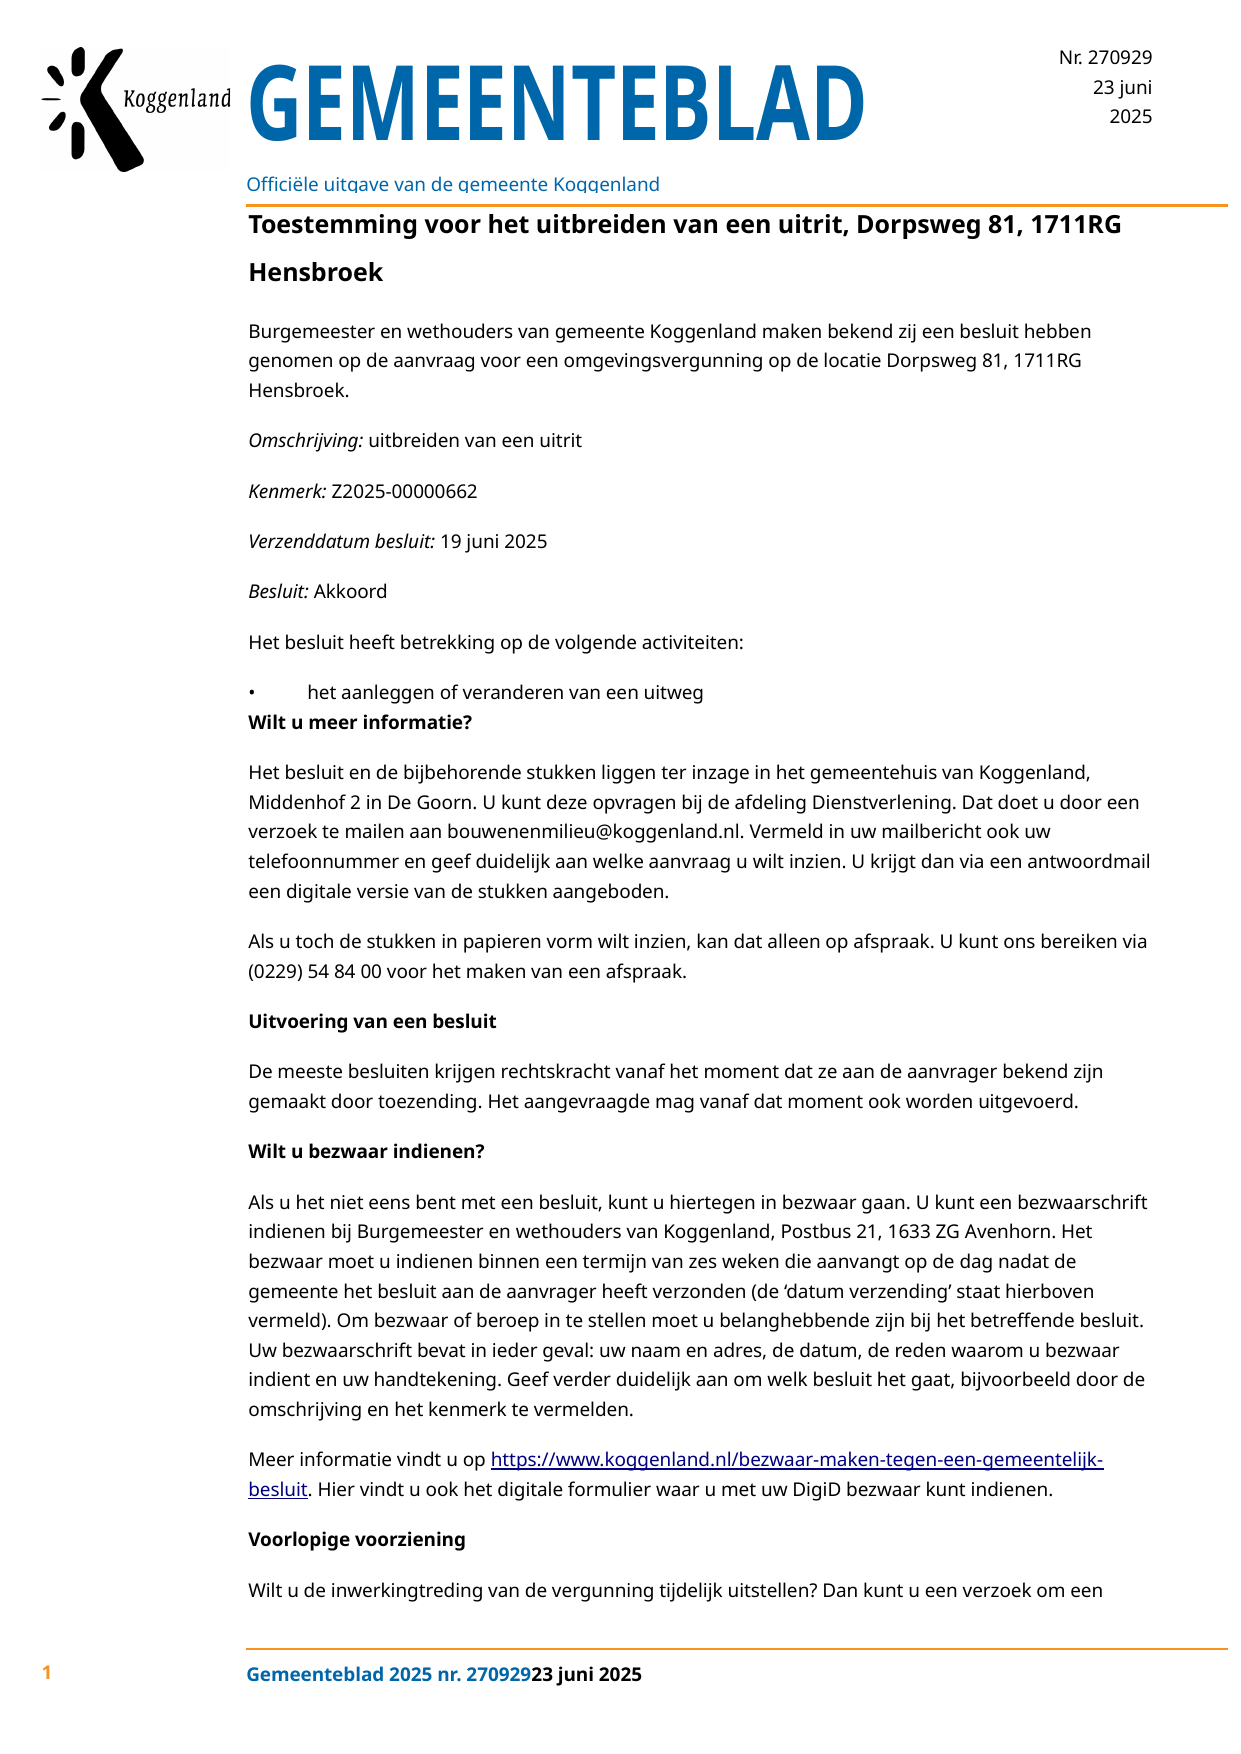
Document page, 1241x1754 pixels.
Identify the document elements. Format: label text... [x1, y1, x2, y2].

text Verzenddatum besluit: 19 juni 2025 [248, 528, 1152, 554]
text Kenmerk: Z2025-00000662 [248, 478, 1152, 504]
text Het besluit en de bijbehorende stukken liggen ter inzage in het gemeentehuis van Koggenland, Middenhof 2 in De Goorn. U kunt deze opvragen bij de afdeling Dienstverlening. Dat doet u door een verzoek te mailen aan bouwenenmilieu@koggenland.nl. Vermeld in uw mailbericht ook uw telefoonnummer en geef duidelijk aan welke aanvraag u wilt inzien. U krijgt dan via een antwoordmail een digitale versie van de stukken aangeboden. [248, 759, 1152, 904]
text Besluit: Akkoord [248, 579, 1152, 604]
text Voorlopige voorziening [248, 1527, 1152, 1552]
text De meeste besluiten krijgen rechtskracht vanaf het moment dat ze aan de aanvrager bekend zijn gemaakt door toezending. Het aangevraagde mag vanaf dat moment ook worden uitgevoerd. [248, 1059, 1152, 1114]
text Het besluit heeft betrekking op de volgende activiteiten: [248, 629, 1152, 655]
text Als u toch de stukken in papieren vorm wilt inzien, kan dat alleen op afspraak. U kunt ons bereiken via (0229) 54 84 00 voor het maken van een afspraak. [248, 928, 1152, 984]
text Wilt u bezwaar indienen? [248, 1139, 1152, 1164]
picture [41, 47, 231, 172]
text Meer informatie vindt u op https://www.koggenland.nl/bezwaar-maken-tegen-een-gemeentelijk-besluit. Hier vindt u ook het digitale formulier waar u met uw DigiD bezwaar kunt indienen. [248, 1447, 1152, 1502]
text Toestemming voor het uitbreiden van een uitrit, Dorpsweg 81, 1711RG Hensbroek [248, 207, 1152, 288]
text Burgemeester en wethouders van gemeente Koggenland maken bekend zij een besluit hebben genomen op de aanvraag voor een omgevingsvergunning op de locatie Dorpsweg 81, 1711RG Hensbroek. [248, 318, 1152, 403]
list het aanleggen of veranderen van een uitweg [248, 679, 1152, 705]
text Wilt u de inwerkingtreding van de vergunning tijdelijk uitstellen? Dan kunt u een verzoek om een [248, 1577, 1152, 1603]
text Uitvoering van een besluit [248, 1008, 1152, 1034]
text Omschrijving: uitbreiden van een uitrit [248, 427, 1152, 453]
text Wilt u meer informatie? [248, 709, 1152, 735]
text Als u het niet eens bent met een besluit, kunt u hiertegen in bezwaar gaan. U kunt een bezwaarschrift indienen bij Burgemeester en wethouders van Koggenland, Postbus 21, 1633 ZG Avenhorn. Het bezwaar moet u indienen binnen een termijn van zes weken die aanvangt op de dag nadat de gemeente het besluit aan de aanvrager heeft verzonden (de ‘datum verzending’ staat hierboven vermeld). Om bezwaar of beroep in te stellen moet u belanghebbende zijn bij het betreffende besluit. Uw bezwaarschrift bevat in ieder geval: uw naam en adres, de datum, de reden waarom u bezwaar indient en uw handtekening. Geef verder duidelijk aan om welk besluit het gaat, bijvoorbeeld door de omschrijving en het kenmerk te vermelden. [248, 1189, 1152, 1422]
